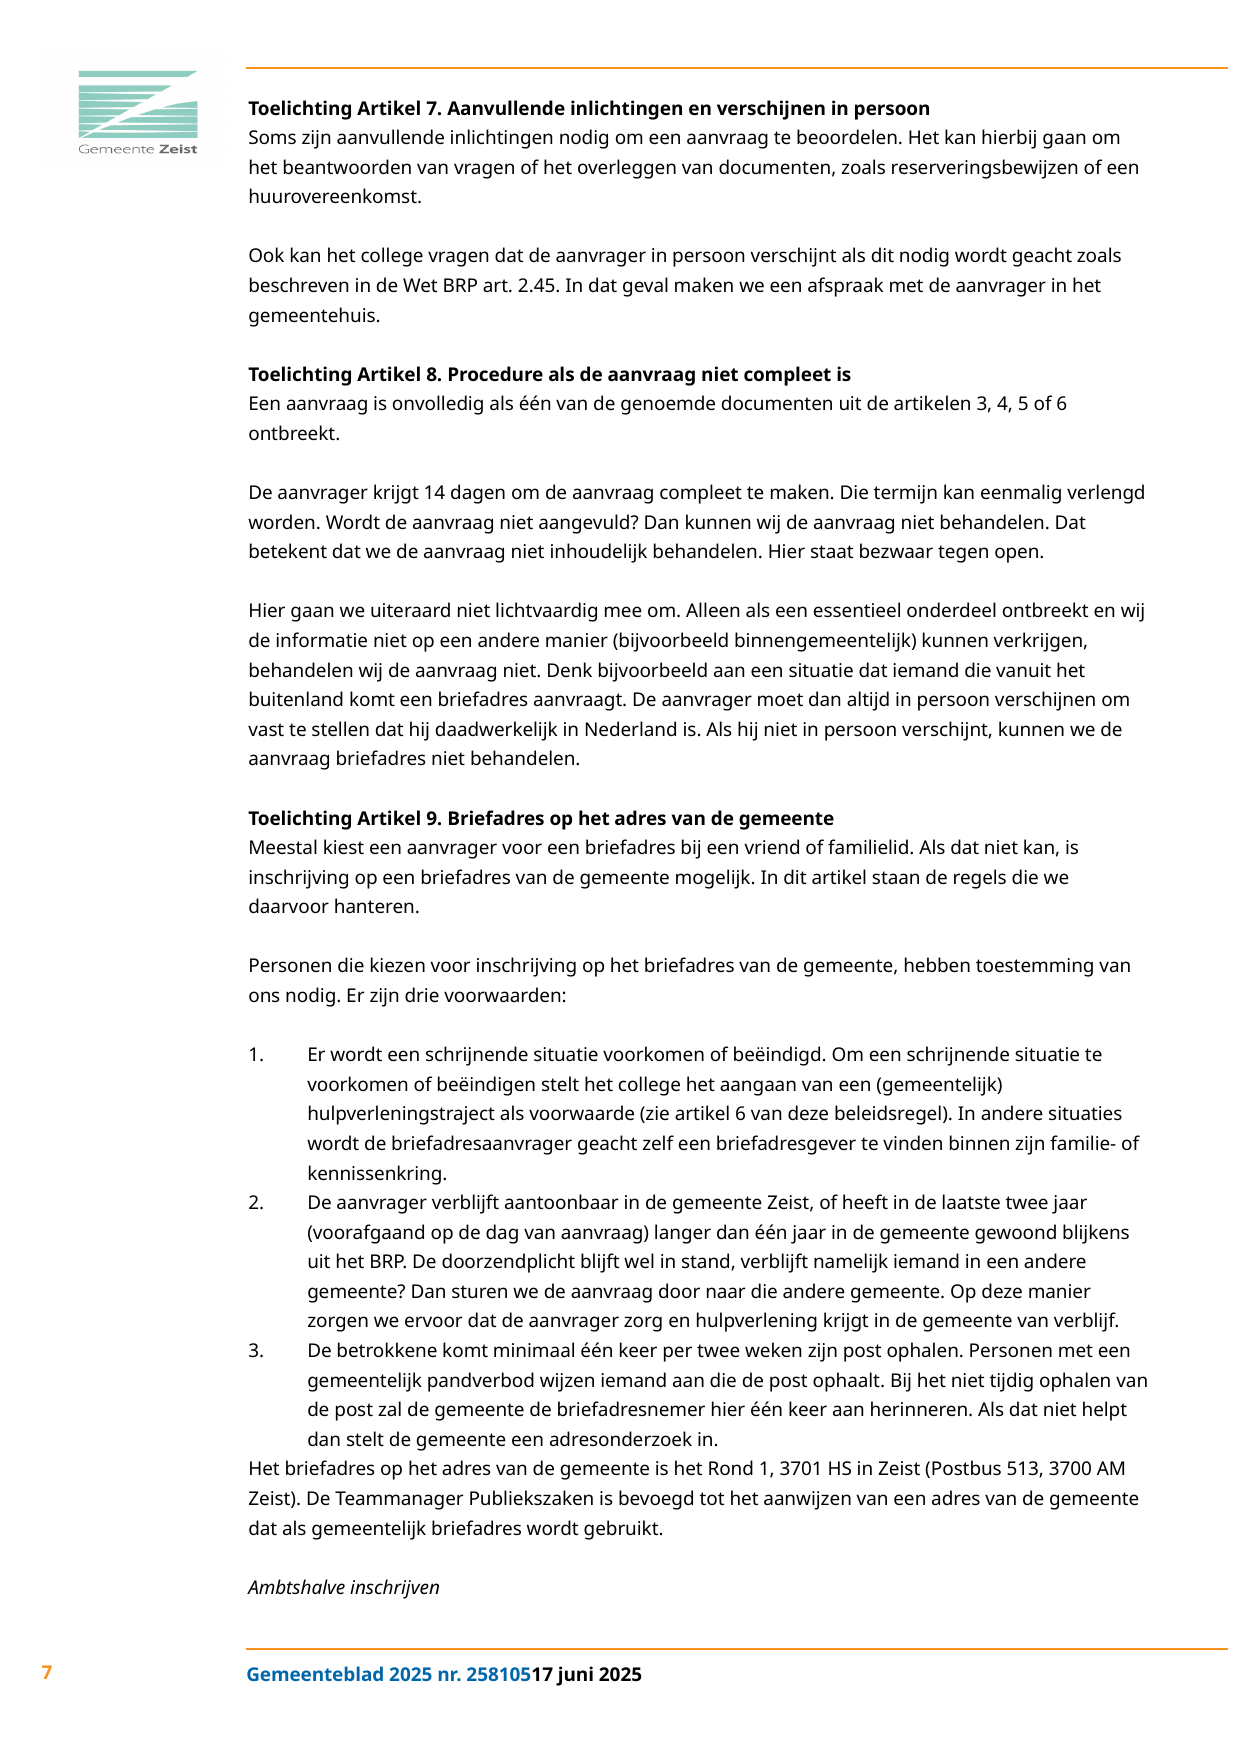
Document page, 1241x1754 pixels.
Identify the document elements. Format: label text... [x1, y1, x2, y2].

text Het briefadres op het adres van de gemeente is het Rond 1, 3701 HS in Zeist (Postbus 513, 3700 AM Zeist). De Teammanager Publiekszaken is bevoegd tot het aanwijzen van een adres van de gemeente dat als gemeentelijk briefadres wordt gebruikt. [248, 1456, 1152, 1541]
text Hier gaan we uiteraard niet lichtvaardig mee om. Alleen als een essentieel onderdeel ontbreekt en wij de informatie niet op een andere manier (bijvoorbeeld binnengemeentelijk) kunnen verkrijgen, behandelen wij de aanvraag niet. Denk bijvoorbeeld aan een situatie dat iemand die vanuit het buitenland komt een briefadres aanvraagt. De aanvrager moet dan altijd in persoon verschijnen om vast te stellen dat hij daadwerkelijk in Nederland is. Als hij niet in persoon verschijnt, kunnen we de aanvraag briefadres niet behandelen. [248, 598, 1152, 771]
list De aanvrager verblijft aantoonbaar in de gemeente Zeist, of heeft in de laatste twee jaar (voorafgaand op de dag van aanvraag) langer dan één jaar in de gemeente gewoond blijkens uit het BRP. De doorzendplicht blijft wel in stand, verblijft namelijk iemand in een andere gemeente? Dan sturen we de aanvraag door naar die andere gemeente. Op deze manier zorgen we ervoor dat de aanvrager zorg en hulpverlening krijgt in de gemeente van verblijf. [248, 1189, 1152, 1333]
text Een aanvraag is onvolledig als één van de genoemde documenten uit de artikelen 3, 4, 5 of 6 ontbreekt. [248, 391, 1152, 446]
text Ook kan het college vragen dat de aanvrager in persoon verschijnt als dit nodig wordt geacht zoals beschreven in de Wet BRP art. 2.45. In dat geval maken we een afspraak met de aanvrager in het gemeentehuis. [248, 243, 1152, 328]
list De betrokkene komt minimaal één keer per twee weken zijn post ophalen. Personen met een gemeentelijk pandverbod wijzen iemand aan die de post ophaalt. Bij het niet tijdig ophalen van de post zal de gemeente de briefadresnemer hier één keer aan herinneren. Als dat niet helpt dan stelt de gemeente een adresonderzoek in. [248, 1337, 1152, 1452]
list Er wordt een schrijnende situatie voorkomen of beëindigd. Om een schrijnende situatie te voorkomen of beëindigen stelt het college het aangaan van een (gemeentelijk) hulpverleningstraject als voorwaarde (zie artikel 6 van deze beleidsregel). In andere situaties wordt de briefadresaanvrager geacht zelf een briefadresgever te vinden binnen zijn familie- of kennissenkring. [248, 1041, 1152, 1186]
text Toelichting Artikel 8. Procedure als de aanvraag niet compleet is [248, 361, 1152, 387]
text Toelichting Artikel 9. Briefadres op het adres van de gemeente [248, 805, 1152, 831]
picture [41, 47, 231, 172]
text Toelichting Artikel 7. Aanvullende inlichtingen en verschijnen in persoon [248, 95, 1152, 121]
text Ambtshalve inschrijven [248, 1574, 1152, 1600]
text Personen die kiezen voor inschrijving op het briefadres van de gemeente, hebben toestemming van ons nodig. Er zijn drie voorwaarden: [248, 953, 1152, 1008]
text Meestal kiest een aanvrager voor een briefadres bij een vriend of familielid. Als dat niet kan, is inschrijving op een briefadres van de gemeente mogelijk. In dit artikel staan de regels die we daarvoor hanteren. [248, 834, 1152, 919]
text De aanvrager krijgt 14 dagen om de aanvraag compleet te maken. Die termijn kan eenmalig verlengd worden. Wordt de aanvraag niet aangevuld? Dan kunnen wij de aanvraag niet behandelen. Dat betekent dat we de aanvraag niet inhoudelijk behandelen. Hier staat bezwaar tegen open. [248, 479, 1152, 564]
text Soms zijn aanvullende inlichtingen nodig om een aanvraag te beoordelen. Het kan hierbij gaan om het beantwoorden van vragen of het overleggen van documenten, zoals reserveringsbewijzen of een huurovereenkomst. [248, 124, 1152, 209]
